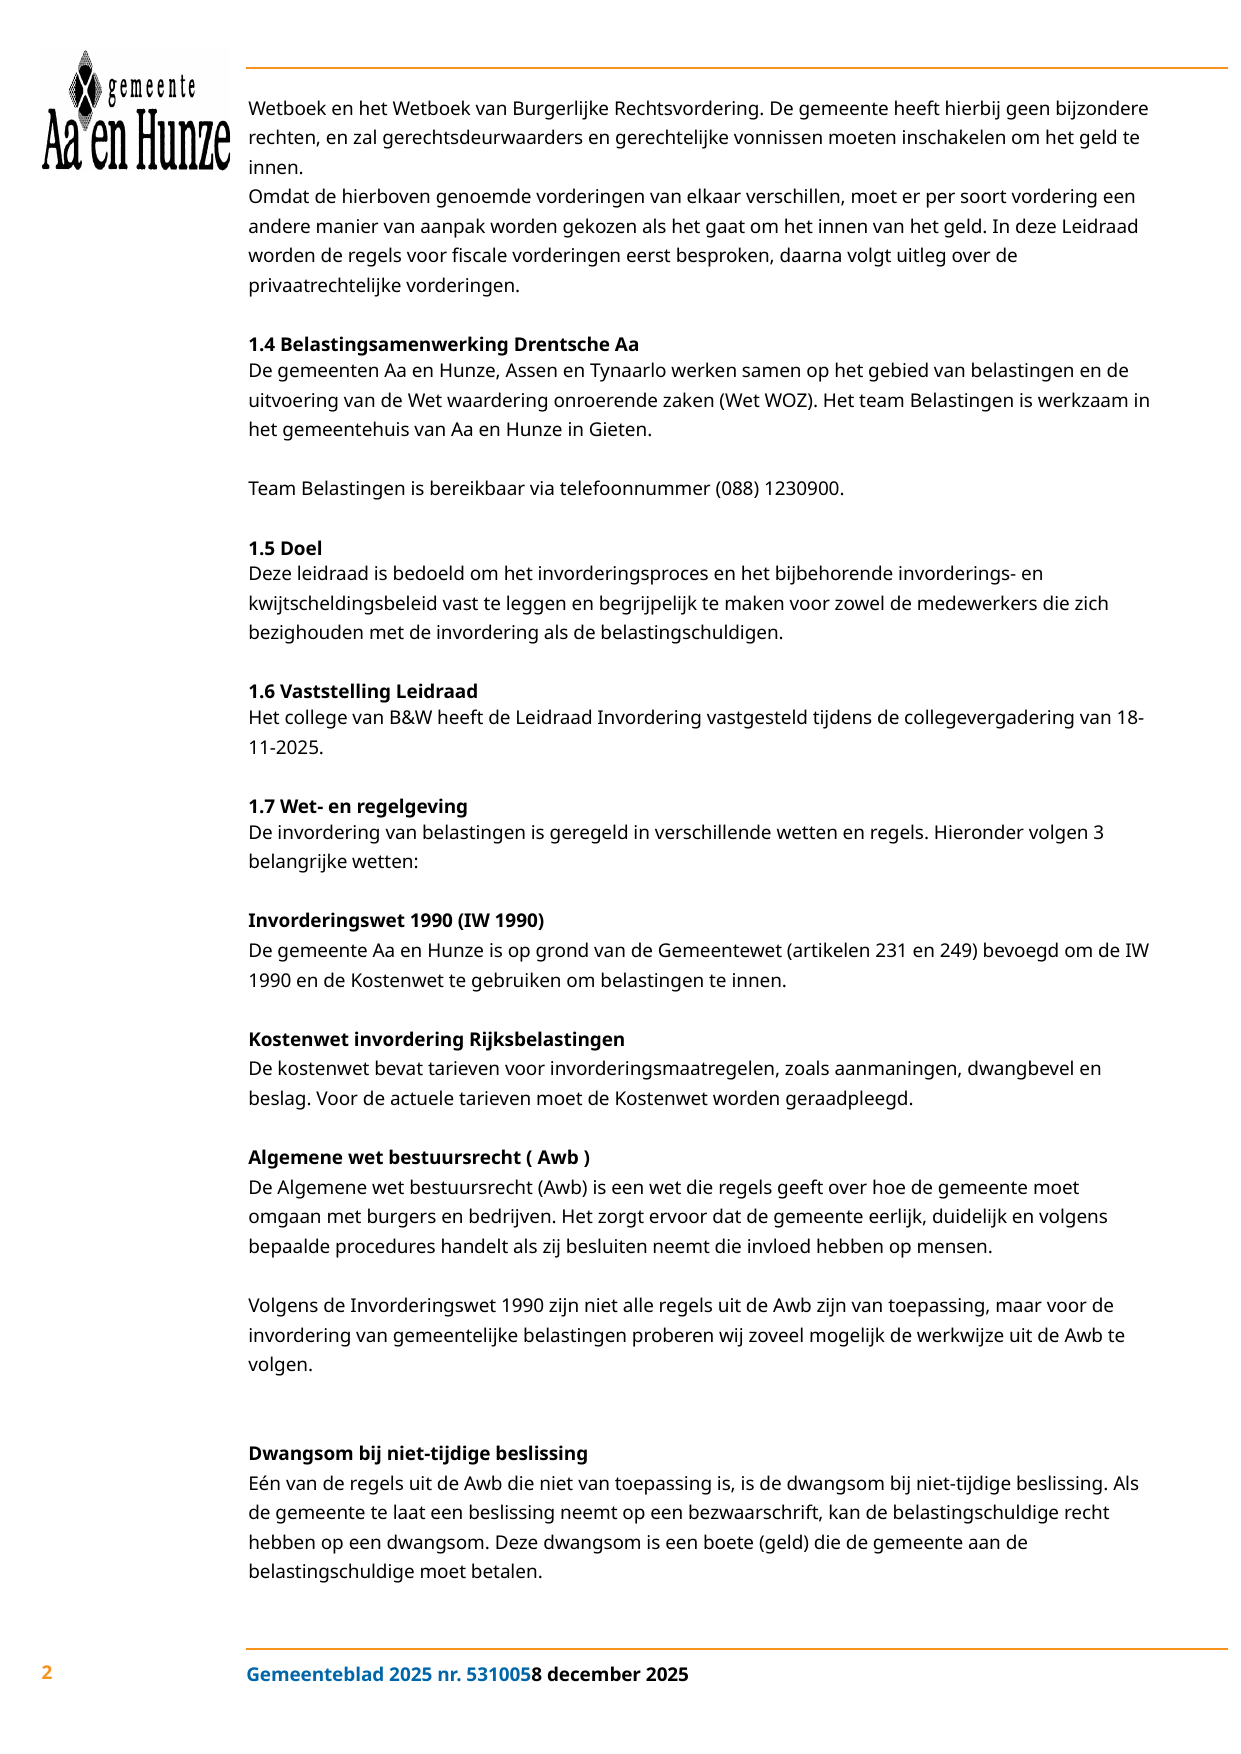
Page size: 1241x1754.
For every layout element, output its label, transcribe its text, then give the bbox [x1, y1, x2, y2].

text De gemeenten Aa en Hunze, Assen en Tynaarlo werken samen op het gebied van belastingen en de uitvoering van de Wet waardering onroerende zaken (Wet WOZ). Het team Belastingen is werkzaam in het gemeentehuis van Aa en Hunze in Gieten. [248, 357, 1152, 442]
text Invorderingswet 1990 (IW 1990) [248, 908, 1152, 933]
text 1.5 Doel [248, 535, 1152, 560]
text Eén van de regels uit de Awb die niet van toepassing is, is de dwangsom bij niet-tijdige beslissing. Als de gemeente te laat een beslissing neemt op een bezwaarschrift, kan de belastingschuldige recht hebben op een dwangsom. Deze dwangsom is een boete (geld) die de gemeente aan de belastingschuldige moet betalen. [248, 1470, 1152, 1584]
text Dwangsom bij niet-tijdige beslissing [248, 1440, 1152, 1466]
text 1.7 Wet- en regelgeving [248, 793, 1152, 819]
text De Algemene wet bestuursrecht (Awb) is een wet die regels geeft over hoe de gemeente moet omgaan met burgers en bedrijven. Het zorgt ervoor dat de gemeente eerlijk, duidelijk en volgens bepaalde procedures handelt als zij besluiten neemt die invloed hebben op mensen. [248, 1174, 1152, 1259]
text Volgens de Invorderingswet 1990 zijn niet alle regels uit de Awb zijn van toepassing, maar voor de invordering van gemeentelijke belastingen proberen wij zoveel mogelijk de werkwijze uit de Awb te volgen. [248, 1292, 1152, 1377]
text De gemeente Aa en Hunze is op grond van de Gemeentewet (artikelen 231 en 249) bevoegd om de IW 1990 en de Kostenwet te gebruiken om belastingen te innen. [248, 937, 1152, 993]
text Algemene wet bestuursrecht ( Awb ) [248, 1144, 1152, 1170]
text Het college van B&W heeft de Leidraad Invordering vastgesteld tijdens de collegevergadering van 18-11-2025. [248, 704, 1152, 760]
text De kostenwet bevat tarieven voor invorderingsmaatregelen, zoals aanmaningen, dwangbevel en beslag. Voor de actuele tarieven moet de Kostenwet worden geraadpleegd. [248, 1056, 1152, 1111]
text Team Belastingen is bereikbaar via telefoonnummer (088) 1230900. [248, 476, 1152, 501]
text 1.6 Vaststelling Leidraad [248, 679, 1152, 704]
text Deze leidraad is bedoeld om het invorderingsproces en het bijbehorende invorderings- en kwijtscheldingsbeleid vast te leggen en begrijpelijk te maken voor zowel de medewerkers die zich bezighouden met de invordering als de belastingschuldigen. [248, 560, 1152, 645]
picture [41, 47, 231, 172]
text Wetboek en het Wetboek van Burgerlijke Rechtsvordering. De gemeente heeft hierbij geen bijzondere rechten, en zal gerechtsdeurwaarders en gerechtelijke vonnissen moeten inschakelen om het geld te innen. [248, 95, 1152, 180]
text De invordering van belastingen is geregeld in verschillende wetten en regels. Hieronder volgen 3 belangrijke wetten: [248, 819, 1152, 874]
text Kostenwet invordering Rijksbelastingen [248, 1026, 1152, 1052]
text Omdat de hierboven genoemde vorderingen van elkaar verschillen, moet er per soort vordering een andere manier van aanpak worden gekozen als het gaat om het innen van het geld. In deze Leidraad worden de regels voor fiscale vorderingen eerst besproken, daarna volgt uitleg over de privaatrechtelijke vorderingen. [248, 183, 1152, 298]
text 1.4 Belastingsamenwerking Drentsche Aa [248, 331, 1152, 357]
